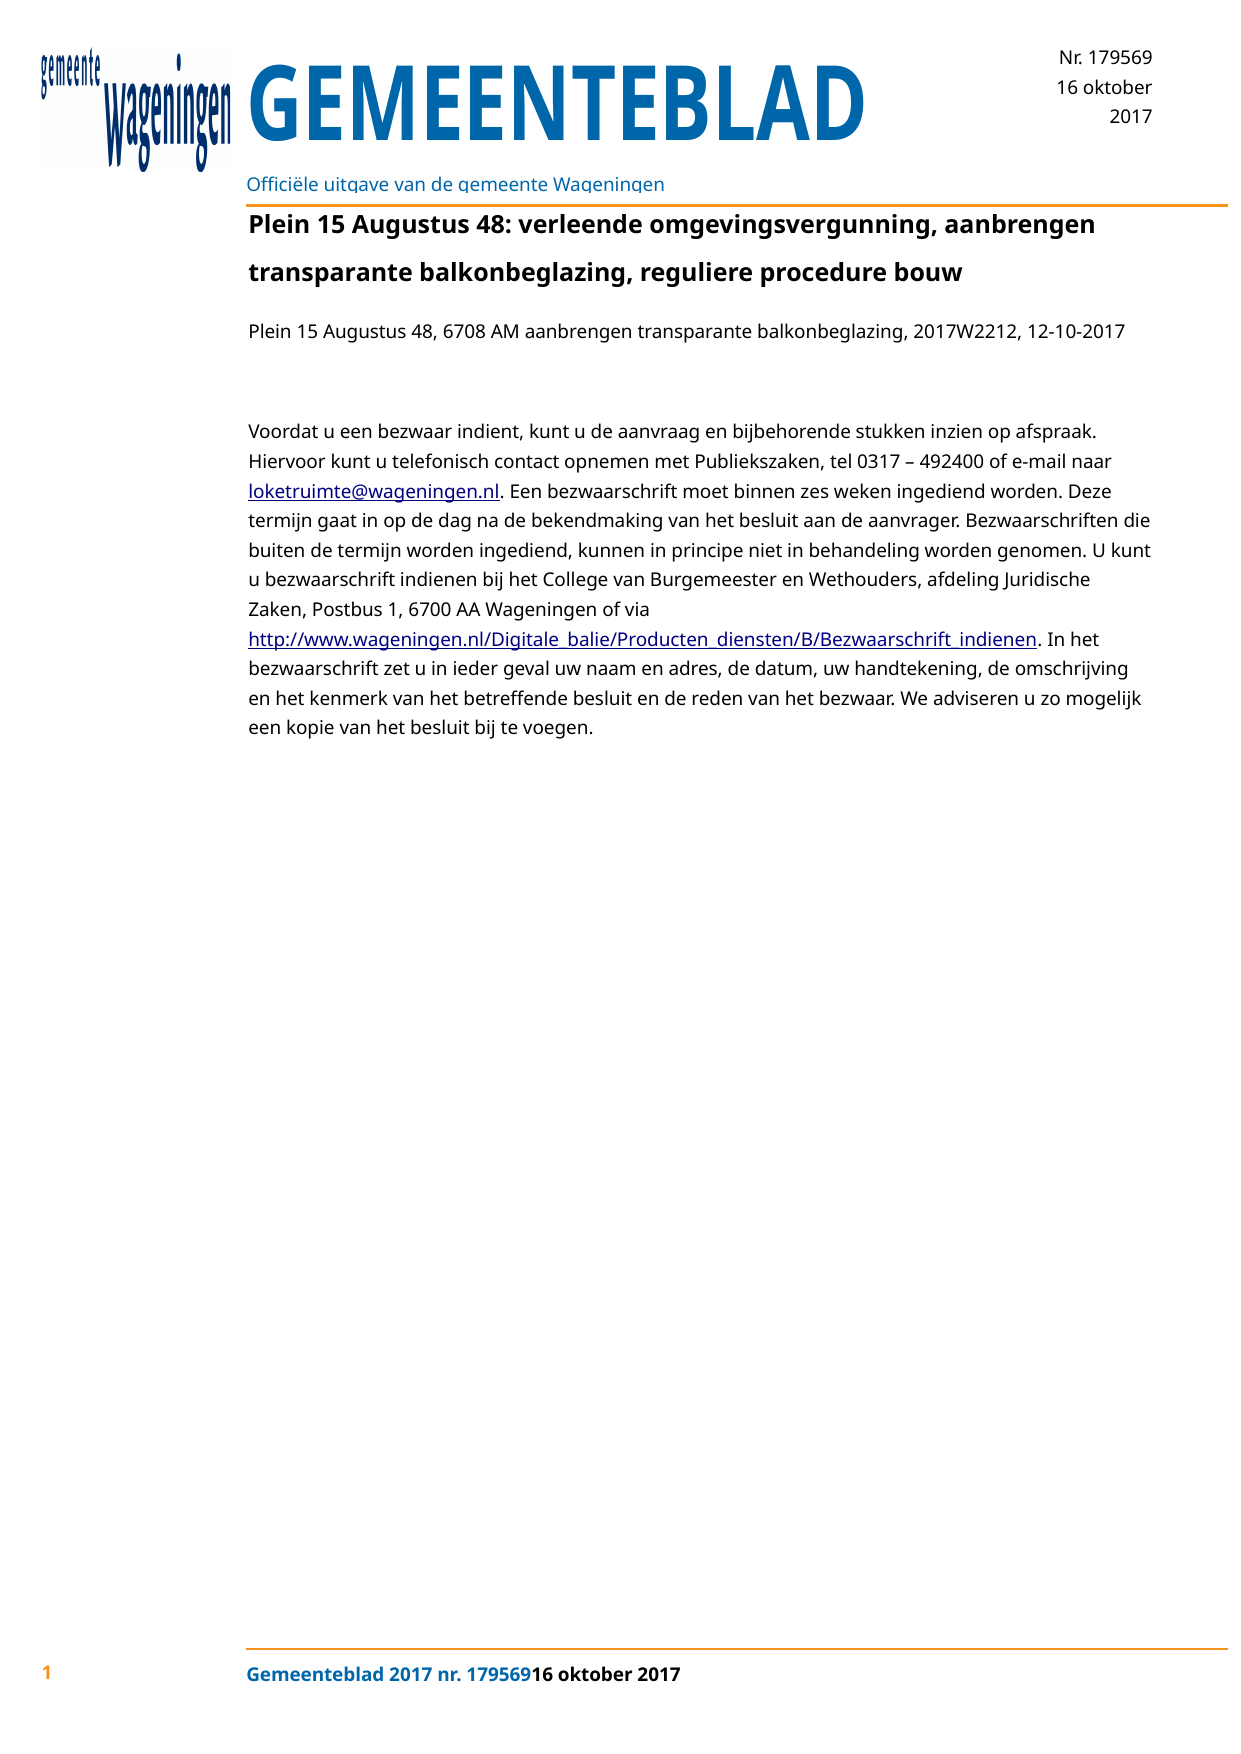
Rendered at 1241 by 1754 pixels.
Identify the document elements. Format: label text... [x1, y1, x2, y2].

text Plein 15 Augustus 48: verleende omgevingsvergunning, aanbrengen transparante balkonbeglazing, reguliere procedure bouw [248, 207, 1152, 288]
text Voordat u een bezwaar indient, kunt u de aanvraag en bijbehorende stukken inzien op afspraak. Hiervoor kunt u telefonisch contact opnemen met Publiekszaken, tel 0317 – 492400 of e-mail naar loketruimte@wageningen.nl. Een bezwaarschrift moet binnen zes weken ingediend worden. Deze termijn gaat in op de dag na de bekendmaking van het besluit aan de aanvrager. Bezwaarschriften die buiten de termijn worden ingediend, kunnen in principe niet in behandeling worden genomen. U kunt u bezwaarschrift indienen bij het College van Burgemeester en Wethouders, afdeling Juridische Zaken, Postbus 1, 6700 AA Wageningen of via http://www.wageningen.nl/Digitale_balie/Producten_diensten/B/Bezwaarschrift_indienen. In het bezwaarschrift zet u in ieder geval uw naam en adres, de datum, uw handtekening, de omschrijving en het kenmerk van het betreffende besluit en de reden van het bezwaar. We adviseren u zo mogelijk een kopie van het besluit bij te voegen. [248, 419, 1152, 740]
text Plein 15 Augustus 48, 6708 AM aanbrengen transparante balkonbeglazing, 2017W2212, 12-10-2017 [248, 318, 1152, 344]
picture [41, 47, 231, 172]
